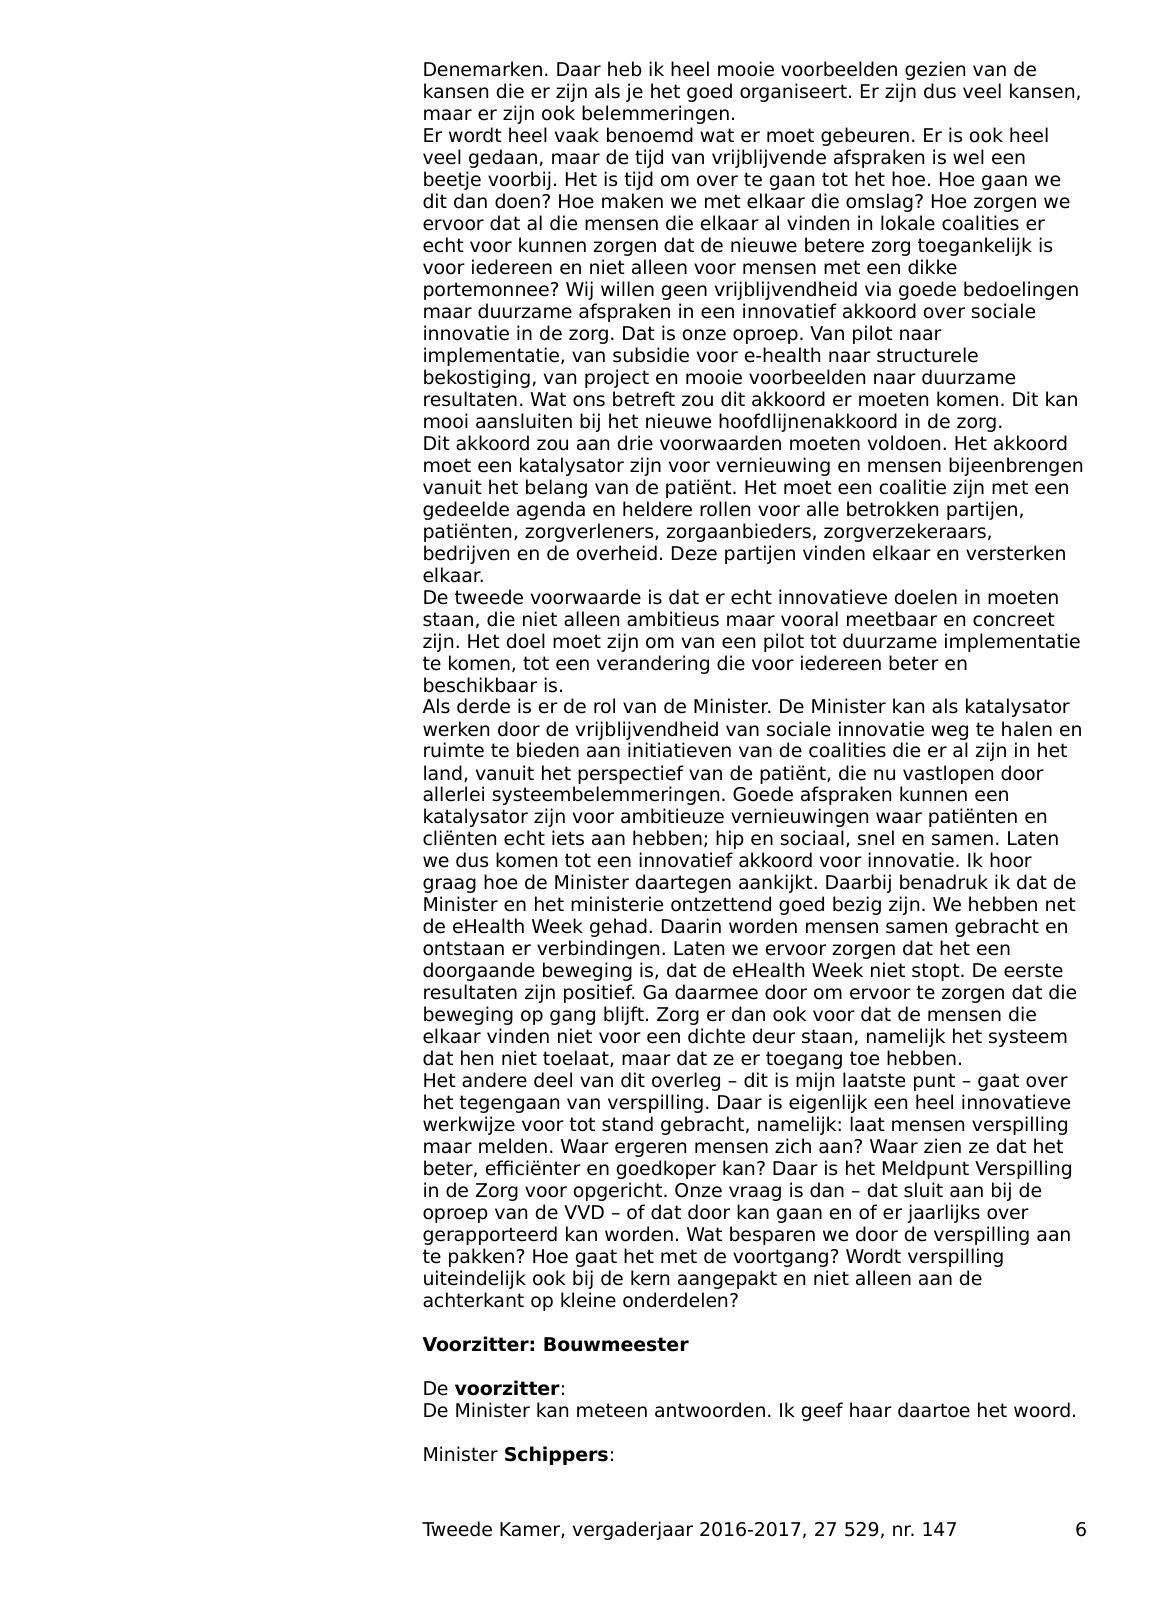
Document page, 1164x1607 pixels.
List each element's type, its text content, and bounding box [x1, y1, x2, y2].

text De tweede voorwaarde is dat er echt innovatieve doelen in moeten staan, die niet alleen ambitieus maar vooral meetbaar en concreet zijn. Het doel moet zijn om van een pilot tot duurzame implementatie te komen, tot een verandering die voor iedereen beter en beschikbaar is. [422, 587, 1087, 696]
text De Minister kan meteen antwoorden. Ik geef haar daartoe het woord. [422, 1400, 1087, 1422]
subtitle Voorzitter: Bouwmeester [422, 1334, 1087, 1356]
text Dit akkoord zou aan drie voorwaarden moeten voldoen. Het akkoord moet een katalysator zijn voor vernieuwing en mensen bijeenbrengen vanuit het belang van de patiënt. Het moet een coalitie zijn met een gedeelde agenda en heldere rollen voor alle betrokken partijen, patiënten, zorgverleners, zorgaanbieders, zorgverzekeraars, bedrijven en de overheid. Deze partijen vinden elkaar en versterken elkaar. [422, 433, 1087, 587]
text Als derde is er de rol van de Minister. De Minister kan als katalysator werken door de vrijblijvendheid van sociale innovatie weg te halen en ruimte te bieden aan initiatieven van de coalities die er al zijn in het land, vanuit het perspectief van de patiënt, die nu vastlopen door allerlei systeembelemmeringen. Goede afspraken kunnen een katalysator zijn voor ambitieuze vernieuwingen waar patiënten en cliënten echt iets aan hebben; hip en sociaal, snel en samen. Laten we dus komen tot een innovatief akkoord voor innovatie. Ik hoor graag hoe de Minister daartegen aankijkt. Daarbij benadruk ik dat de Minister en het ministerie ontzettend goed bezig zijn. We hebben net de eHealth Week gehad. Daarin worden mensen samen gebracht en ontstaan er verbindingen. Laten we ervoor zorgen dat het een doorgaande beweging is, dat de eHealth Week niet stopt. De eerste resultaten zijn positief. Ga daarmee door om ervoor te zorgen dat die beweging op gang blijft. Zorg er dan ook voor dat de mensen die elkaar vinden niet voor een dichte deur staan, namelijk het systeem dat hen niet toelaat, maar dat ze er toegang toe hebben. [422, 696, 1087, 1070]
text Minister Schippers: [422, 1444, 1087, 1466]
text Denemarken. Daar heb ik heel mooie voorbeelden gezien van de kansen die er zijn als je het goed organiseert. Er zijn dus veel kansen, maar er zijn ook belemmeringen. [422, 59, 1087, 125]
text Het andere deel van dit overleg – dit is mijn laatste punt – gaat over het tegengaan van verspilling. Daar is eigenlijk een heel innovatieve werkwijze voor tot stand gebracht, namelijk: laat mensen verspilling maar melden. Waar ergeren mensen zich aan? Waar zien ze dat het beter, efficiënter en goedkoper kan? Daar is het Meldpunt Verspilling in de Zorg voor opgericht. Onze vraag is dan – dat sluit aan bij de oproep van de VVD – of dat door kan gaan en of er jaarlijks over gerapporteerd kan worden. Wat besparen we door de verspilling aan te pakken? Hoe gaat het met de voortgang? Wordt verspilling uiteindelijk ook bij de kern aangepakt en niet alleen aan de achterkant op kleine onderdelen? [422, 1070, 1087, 1312]
text De voorzitter: [422, 1378, 1087, 1400]
text Er wordt heel vaak benoemd wat er moet gebeuren. Er is ook heel veel gedaan, maar de tijd van vrijblijvende afspraken is wel een beetje voorbij. Het is tijd om over te gaan tot het hoe. Hoe gaan we dit dan doen? Hoe maken we met elkaar die omslag? Hoe zorgen we ervoor dat al die mensen die elkaar al vinden in lokale coalities er echt voor kunnen zorgen dat de nieuwe betere zorg toegankelijk is voor iedereen en niet alleen voor mensen met een dikke portemonnee? Wij willen geen vrijblijvendheid via goede bedoelingen maar duurzame afspraken in een innovatief akkoord over sociale innovatie in de zorg. Dat is onze oproep. Van pilot naar implementatie, van subsidie voor e-health naar structurele bekostiging, van project en mooie voorbeelden naar duurzame resultaten. Wat ons betreft zou dit akkoord er moeten komen. Dit kan mooi aansluiten bij het nieuwe hoofdlijnenakkoord in de zorg. [422, 125, 1087, 433]
